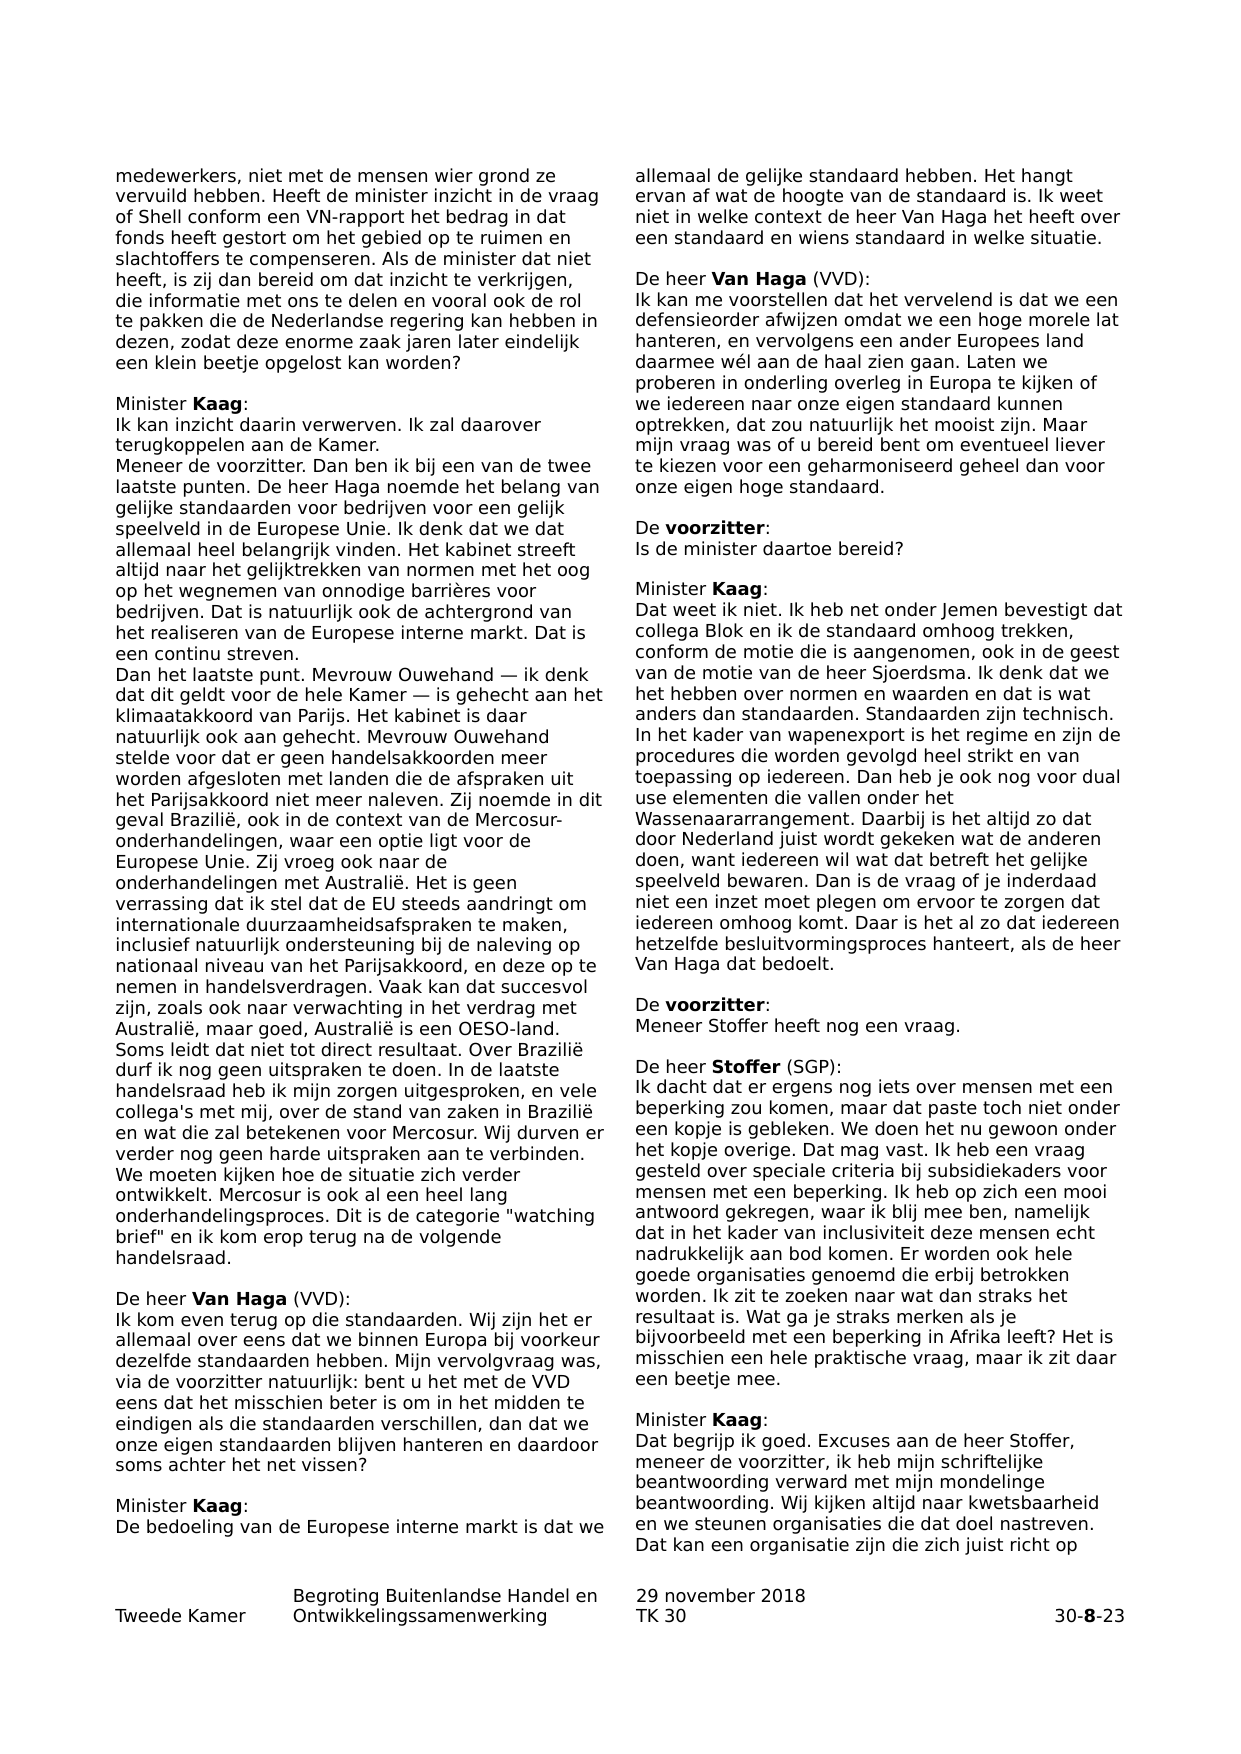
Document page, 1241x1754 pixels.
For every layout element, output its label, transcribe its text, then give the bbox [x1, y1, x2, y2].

text De heer Van Haga (VVD): [115, 1288, 605, 1309]
text Is de minister daartoe bereid? [635, 538, 1125, 559]
text Ik kan me voorstellen dat het vervelend is dat we een defensieorder afwijzen omdat we een hoge morele lat hanteren, en vervolgens een ander Europees land daarmee wél aan de haal zien gaan. Laten we proberen in onderling overleg in Europa te kijken of we iedereen naar onze eigen standaard kunnen optrekken, dat zou natuurlijk het mooist zijn. Maar mijn vraag was of u bereid bent om eventueel liever te kiezen voor een geharmoniseerd geheel dan voor onze eigen hoge standaard. [635, 289, 1125, 498]
text Dat weet ik niet. Ik heb net onder Jemen bevestigt dat collega Blok en ik de standaard omhoog trekken, conform de motie die is aangenomen, ook in de geest van de motie van de heer Sjoerdsma. Ik denk dat we het hebben over normen en waarden en dat is wat anders dan standaarden. Standaarden zijn technisch. In het kader van wapenexport is het regime en zijn de procedures die worden gevolgd heel strikt en van toepassing op iedereen. Dan heb je ook nog voor dual use elementen die vallen onder het Wassenaararrangement. Daarbij is het altijd zo dat door Nederland juist wordt gekeken wat de anderen doen, want iedereen wil wat dat betreft het gelijke speelveld bewaren. Dan is de vraag of je inderdaad niet een inzet moet plegen om ervoor te zorgen dat iedereen omhoog komt. Daar is het al zo dat iedereen hetzelfde besluitvormingsproces hanteert, als de heer Van Haga dat bedoelt. [635, 600, 1125, 975]
text Minister Kaag: [115, 394, 605, 414]
text Ik dacht dat er ergens nog iets over mensen met een beperking zou komen, maar dat paste toch niet onder een kopje is gebleken. We doen het nu gewoon onder het kopje overige. Dat mag vast. Ik heb een vraag gesteld over speciale criteria bij subsidiekaders voor mensen met een beperking. Ik heb op zich een mooi antwoord gekregen, waar ik blij mee ben, namelijk dat in het kader van inclusiviteit deze mensen echt nadrukkelijk aan bod komen. Er worden ook hele goede organisaties genoemd die erbij betrokken worden. Ik zit te zoeken naar wat dan straks het resultaat is. Wat ga je straks merken als je bijvoorbeeld met een beperking in Afrika leeft? Het is misschien een hele praktische vraag, maar ik zit daar een beetje mee. [635, 1077, 1125, 1390]
text Minister Kaag: [115, 1496, 605, 1517]
text De voorzitter: [635, 518, 1125, 538]
text Dat begrijp ik goed. Excuses aan de heer Stoffer, meneer de voorzitter, ik heb mijn schriftelijke beantwoording verward met mijn mondelinge beantwoording. Wij kijken altijd naar kwetsbaarheid en we steunen organisaties die dat doel nastreven. Dat kan een organisatie zijn die zich juist richt op [635, 1431, 1125, 1556]
text Dan het laatste punt. Mevrouw Ouwehand — ik denk dat dit geldt voor de hele Kamer — is gehecht aan het klimaatakkoord van Parijs. Het kabinet is daar natuurlijk ook aan gehecht. Mevrouw Ouwehand stelde voor dat er geen handelsakkoorden meer worden afgesloten met landen die de afspraken uit het Parijsakkoord niet meer naleven. Zij noemde in dit geval Brazilië, ook in de context van de Mercosur-onderhandelingen, waar een optie ligt voor de Europese Unie. Zij vroeg ook naar de onderhandelingen met Australië. Het is geen verrassing dat ik stel dat de EU steeds aandringt om internationale duurzaamheidsafspraken te maken, inclusief natuurlijk ondersteuning bij de naleving op nationaal niveau van het Parijsakkoord, en deze op te nemen in handelsverdragen. Vaak kan dat succesvol zijn, zoals ook naar verwachting in het verdrag met Australië, maar goed, Australië is een OESO-land. Soms leidt dat niet tot direct resultaat. Over Brazilië durf ik nog geen uitspraken te doen. In de laatste handelsraad heb ik mijn zorgen uitgesproken, en vele collega's met mij, over de stand van zaken in Brazilië en wat die zal betekenen voor Mercosur. Wij durven er verder nog geen harde uitspraken aan te verbinden. We moeten kijken hoe de situatie zich verder ontwikkelt. Mercosur is ook al een heel lang onderhandelingsproces. Dit is de categorie "watching brief" en ik kom erop terug na de volgende handelsraad. [115, 664, 605, 1268]
text De voorzitter: [635, 995, 1125, 1016]
text allemaal de gelijke standaard hebben. Het hangt ervan af wat de hoogte van de standaard is. Ik weet niet in welke context de heer Van Haga het heeft over een standaard en wiens standaard in welke situatie. [635, 165, 1125, 249]
text De bedoeling van de Europese interne markt is dat we [115, 1517, 605, 1537]
text medewerkers, niet met de mensen wier grond ze vervuild hebben. Heeft de minister inzicht in de vraag of Shell conform een VN-rapport het bedrag in dat fonds heeft gestort om het gebied op te ruimen en slachtoffers te compenseren. Als de minister dat niet heeft, is zij dan bereid om dat inzicht te verkrijgen, die informatie met ons te delen en vooral ook de rol te pakken die de Nederlandse regering kan hebben in dezen, zodat deze enorme zaak jaren later eindelijk een klein beetje opgelost kan worden? [115, 165, 605, 374]
text De heer Stoffer (SGP): [635, 1057, 1125, 1077]
text Meneer Stoffer heeft nog een vraag. [635, 1016, 1125, 1037]
text Meneer de voorzitter. Dan ben ik bij een van de twee laatste punten. De heer Haga noemde het belang van gelijke standaarden voor bedrijven voor een gelijk speelveld in de Europese Unie. Ik denk dat we dat allemaal heel belangrijk vinden. Het kabinet streeft altijd naar het gelijktrekken van normen met het oog op het wegnemen van onnodige barrières voor bedrijven. Dat is natuurlijk ook de achtergrond van het realiseren van de Europese interne markt. Dat is een continu streven. [115, 456, 605, 664]
text Ik kom even terug op die standaarden. Wij zijn het er allemaal over eens dat we binnen Europa bij voorkeur dezelfde standaarden hebben. Mijn vervolgvraag was, via de voorzitter natuurlijk: bent u het met de VVD eens dat het misschien beter is om in het midden te eindigen als die standaarden verschillen, dan dat we onze eigen standaarden blijven hanteren en daardoor soms achter het net vissen? [115, 1309, 605, 1476]
text Ik kan inzicht daarin verwerven. Ik zal daarover terugkoppelen aan de Kamer. [115, 414, 605, 456]
text Minister Kaag: [635, 579, 1125, 600]
text Minister Kaag: [635, 1410, 1125, 1431]
text De heer Van Haga (VVD): [635, 269, 1125, 289]
